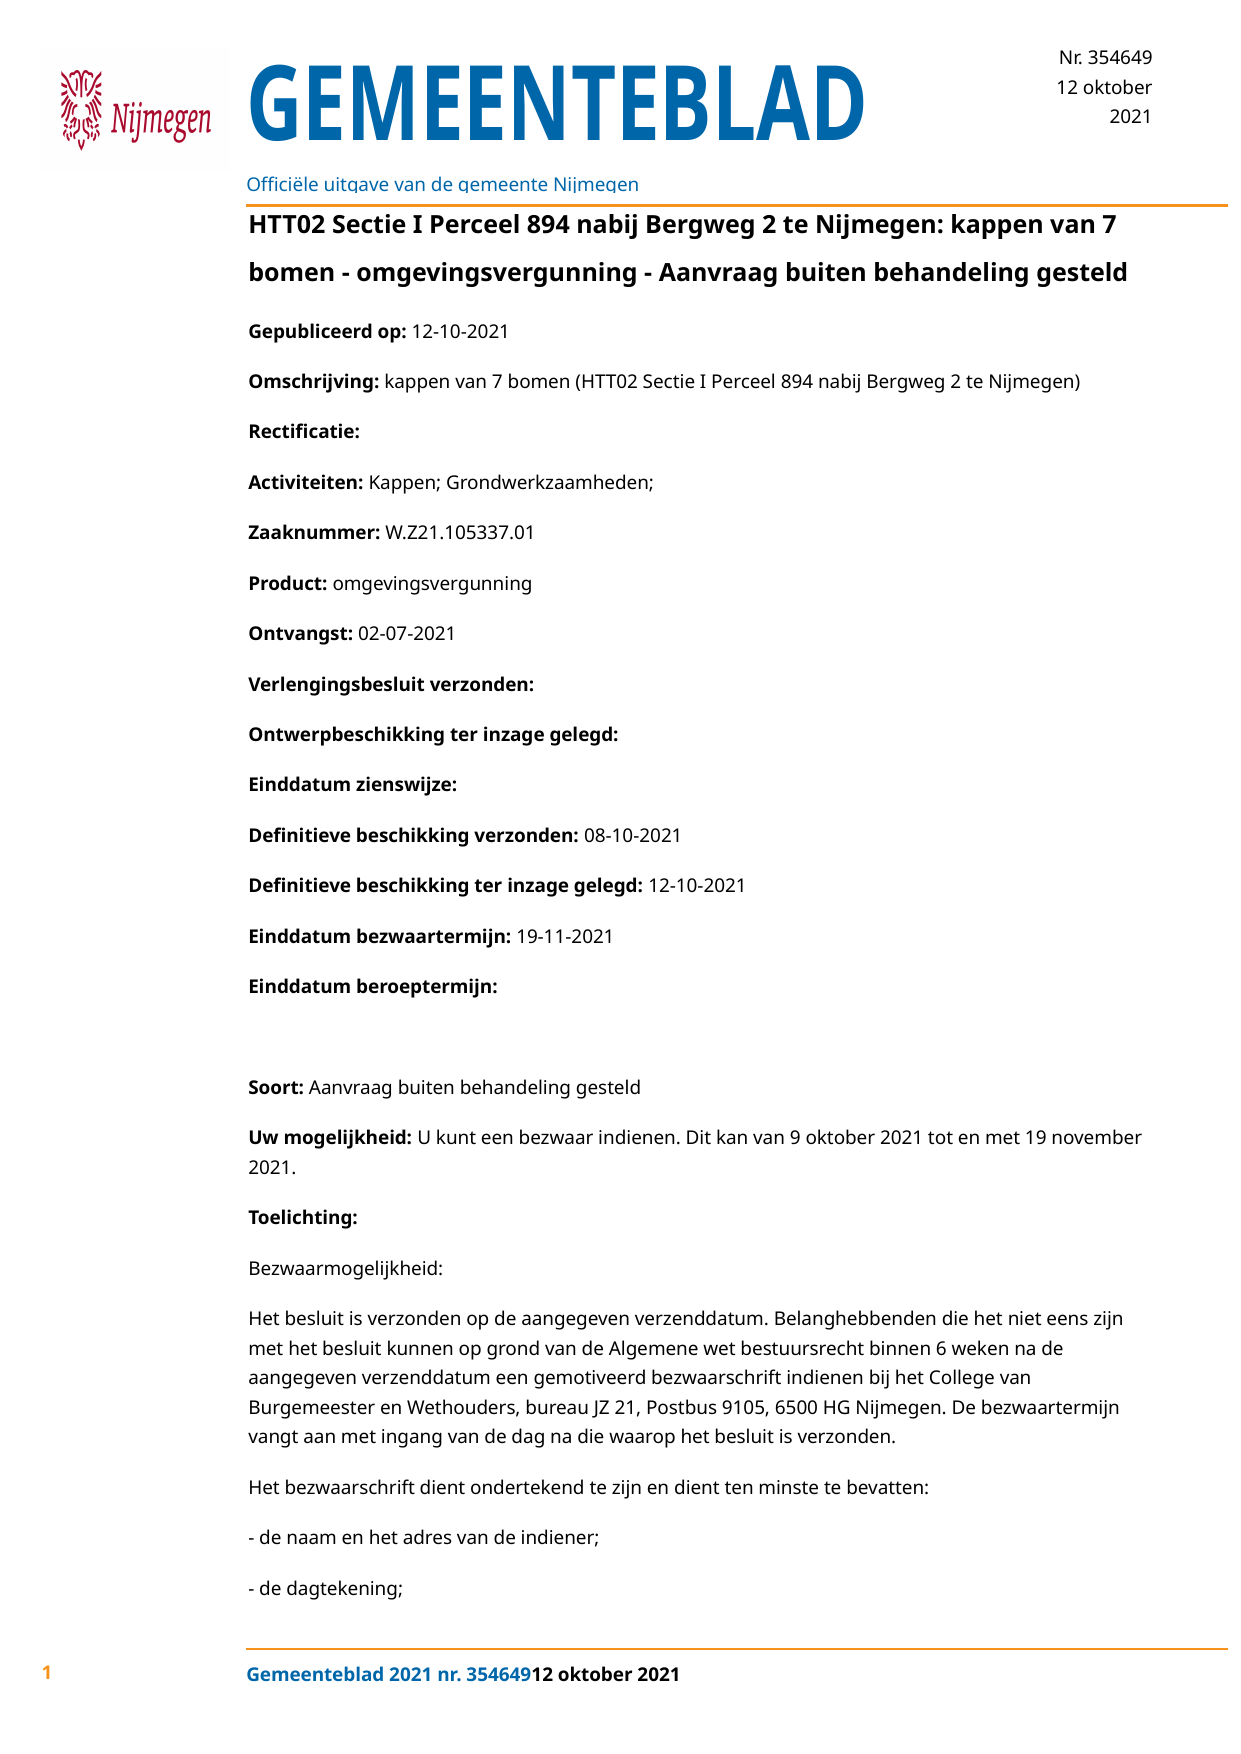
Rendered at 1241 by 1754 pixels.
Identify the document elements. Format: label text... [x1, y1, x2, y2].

text Ontvangst: 02-07-2021 [248, 620, 1152, 646]
text Activiteiten: Kappen; Grondwerkzaamheden; [248, 469, 1152, 495]
text Verlengingsbesluit verzonden: [248, 671, 1152, 697]
picture [41, 47, 231, 172]
text Rectificatie: [248, 419, 1152, 444]
text Het bezwaarschrift dient ondertekend te zijn en dient ten minste te bevatten: [248, 1474, 1152, 1500]
text Uw mogelijkheid: U kunt een bezwaar indienen. Dit kan van 9 oktober 2021 tot en met 19 november 2021. [248, 1124, 1152, 1180]
text Gepubliceerd op: 12-10-2021 [248, 318, 1152, 344]
text Omschrijving: kappen van 7 bomen (HTT02 Sectie I Perceel 894 nabij Bergweg 2 te Nijmegen) [248, 368, 1152, 394]
text - de naam en het adres van de indiener; [248, 1524, 1152, 1550]
text Zaaknummer: W.Z21.105337.01 [248, 519, 1152, 545]
text Product: omgevingsvergunning [248, 570, 1152, 596]
text Einddatum beroeptermijn: [248, 973, 1152, 999]
text Toelichting: [248, 1204, 1152, 1230]
text Soort: Aanvraag buiten behandeling gesteld [248, 1074, 1152, 1100]
text Het besluit is verzonden op de aangegeven verzenddatum. Belanghebbenden die het niet eens zijn met het besluit kunnen op grond van de Algemene wet bestuursrecht binnen 6 weken na de aangegeven verzenddatum een gemotiveerd bezwaarschrift indienen bij het College van Burgemeester en Wethouders, bureau JZ 21, Postbus 9105, 6500 HG Nijmegen. De bezwaartermijn vangt aan met ingang van de dag na die waarop het besluit is verzonden. [248, 1305, 1152, 1449]
text - de dagtekening; [248, 1575, 1152, 1601]
text Einddatum bezwaartermijn: 19-11-2021 [248, 923, 1152, 949]
text Definitieve beschikking verzonden: 08-10-2021 [248, 822, 1152, 848]
text HTT02 Sectie I Perceel 894 nabij Bergweg 2 te Nijmegen: kappen van 7 bomen - omgevingsvergunning - Aanvraag buiten behandeling gesteld [248, 207, 1152, 288]
text Definitieve beschikking ter inzage gelegd: 12-10-2021 [248, 872, 1152, 898]
text Ontwerpbeschikking ter inzage gelegd: [248, 721, 1152, 747]
text Bezwaarmogelijkheid: [248, 1255, 1152, 1281]
text Einddatum zienswijze: [248, 772, 1152, 797]
